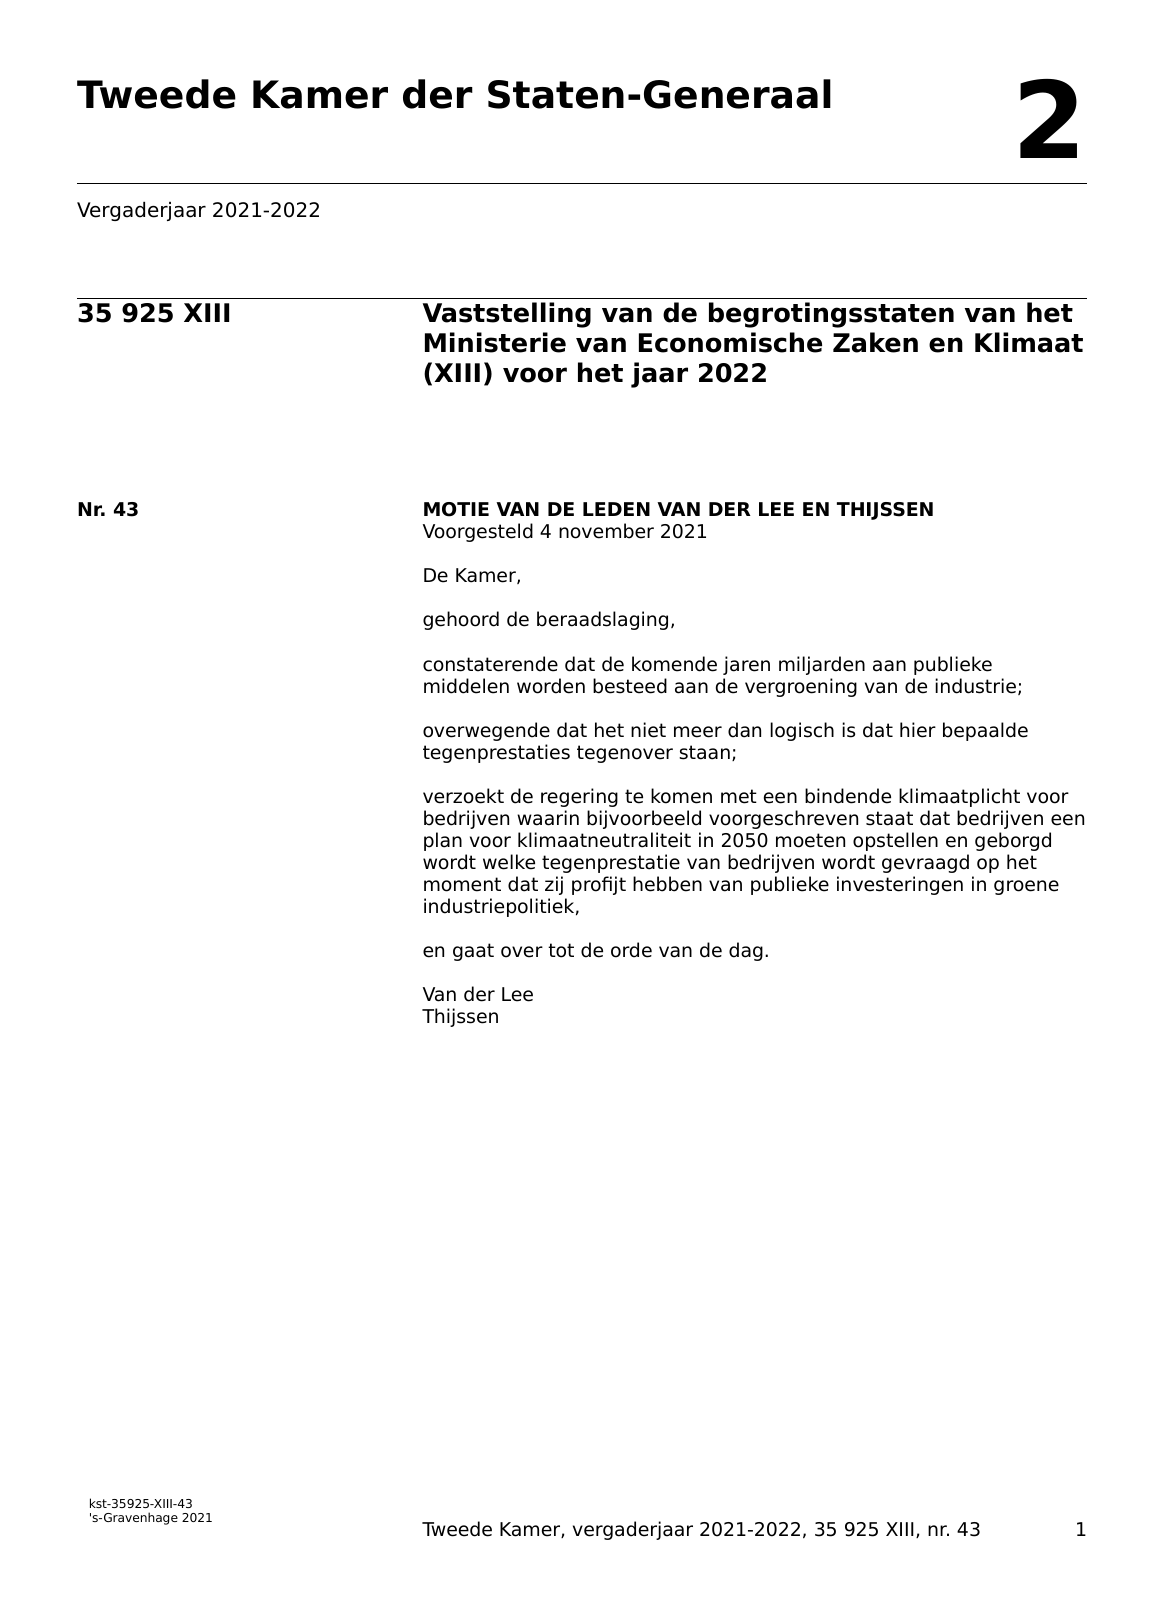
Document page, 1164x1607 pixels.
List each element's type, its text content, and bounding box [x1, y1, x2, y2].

text 's-Gravenhage 2021 [88, 1511, 323, 1525]
text verzoekt de regering te komen met een bindende klimaatplicht voor bedrijven waarin bijvoorbeeld voorgeschreven staat dat bedrijven een plan voor klimaatneutraliteit in 2050 moeten opstellen en geborgd wordt welke tegenprestatie van bedrijven wordt gevraagd op het moment dat zij profijt hebben van publieke investeringen in groene industriepolitiek, [422, 786, 1087, 918]
text Van der Lee [422, 984, 1087, 1006]
text Voorgesteld 4 november 2021 [422, 521, 1087, 543]
text Thijssen [422, 1006, 1087, 1028]
table_header Tweede Kamer der Staten-Generaal [77, 59, 886, 183]
text De Kamer, [422, 565, 1087, 587]
subtitle Nr. 43 MOTIE VAN DE LEDEN VAN DER LEE EN THIJSSEN [77, 499, 1087, 521]
text constaterende dat de komende jaren miljarden aan publieke middelen worden besteed aan de vergroening van de industrie; [422, 653, 1087, 697]
text overwegende dat het niet meer dan logisch is dat hier bepaalde tegenprestaties tegenover staan; [422, 720, 1087, 764]
text gehoord de beraadslaging, [422, 609, 1087, 631]
subtitle 35 925 XIII Vaststelling van de begrotingsstaten van het Ministerie van Economische Zaken en Klimaat (XIII) voor het jaar 2022 [77, 299, 1087, 388]
text en gaat over tot de orde van de dag. [422, 940, 1087, 962]
table_cell Vergaderjaar 2021-2022 [77, 184, 1087, 298]
text kst-35925-XIII-43 [88, 1497, 323, 1511]
table_header 2 [886, 59, 1087, 183]
